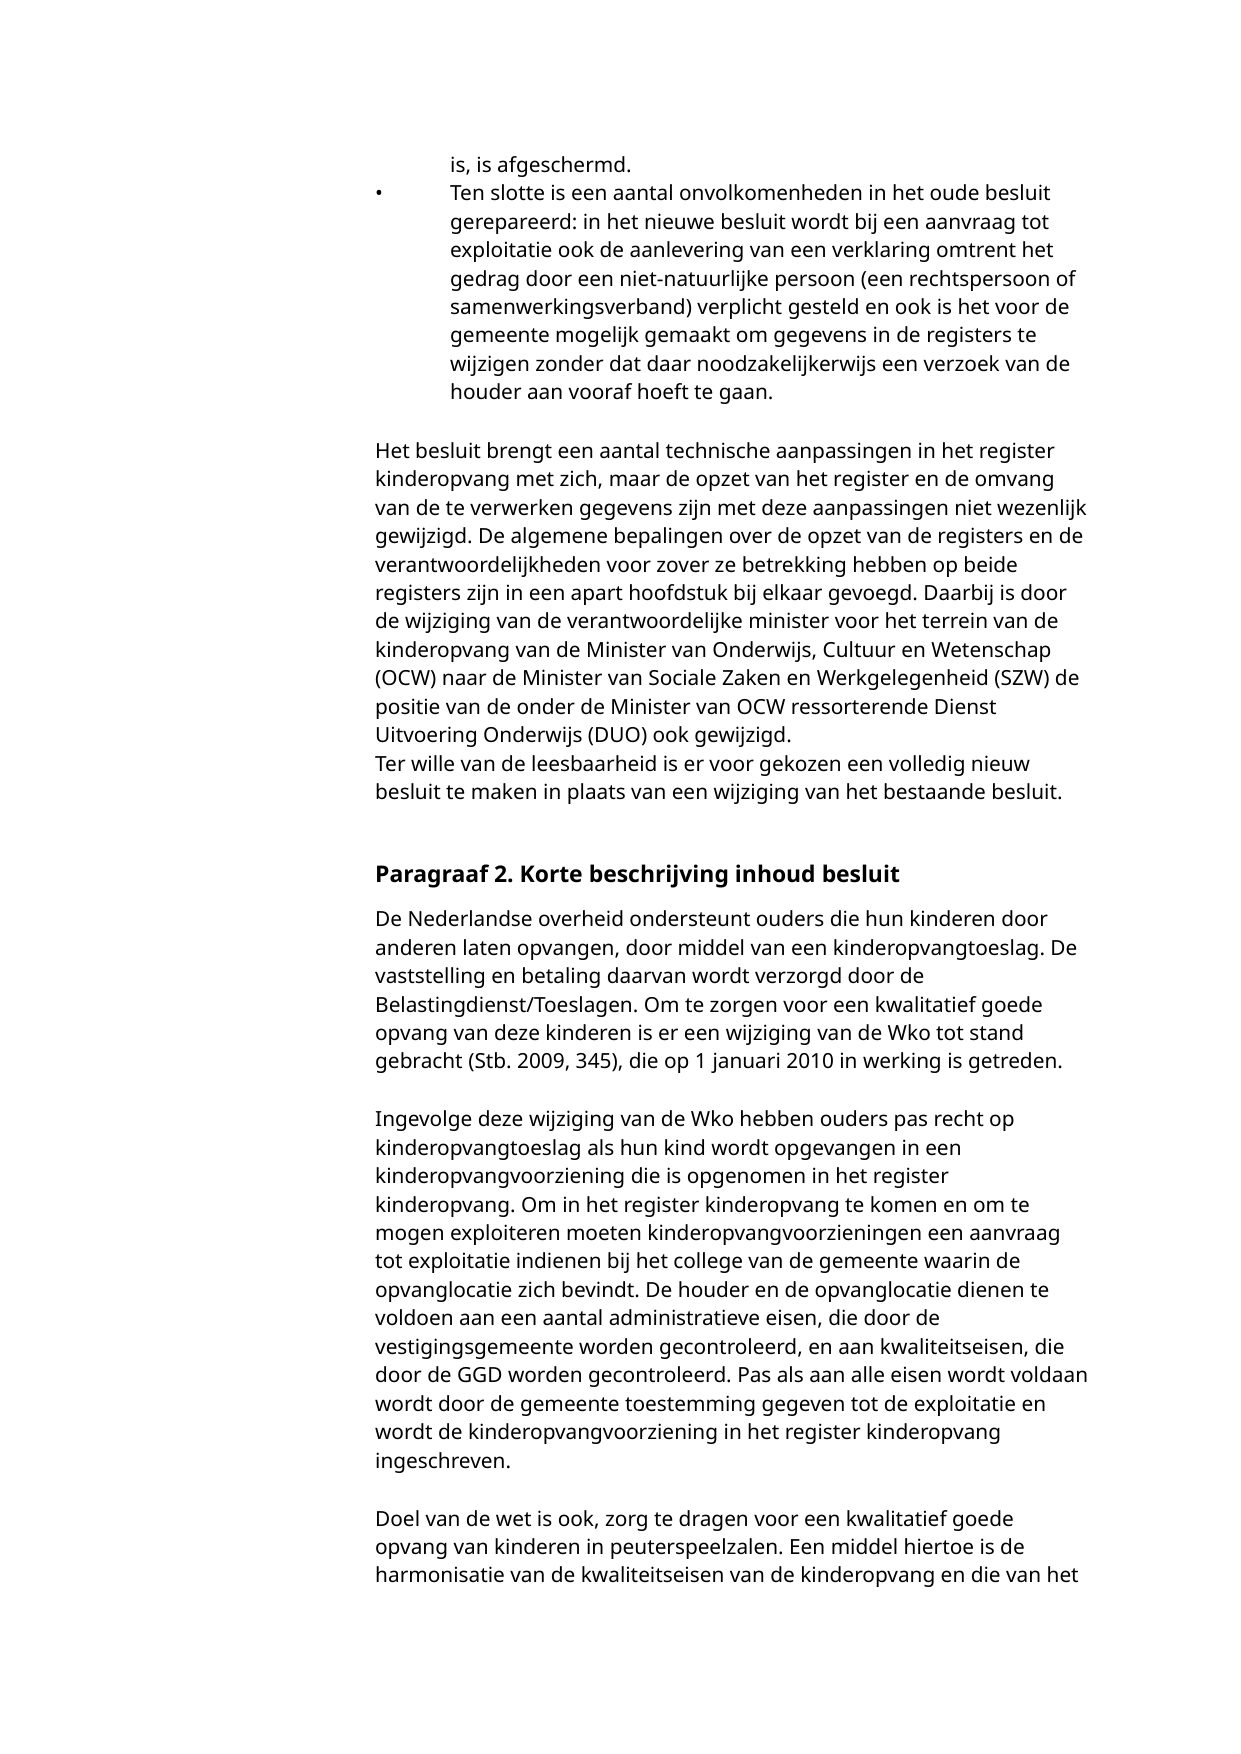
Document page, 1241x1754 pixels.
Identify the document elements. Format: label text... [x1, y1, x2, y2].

text Ingevolge deze wijziging van de Wko hebben ouders pas recht op kinderopvangtoeslag als hun kind wordt opgevangen in een kinderopvangvoorziening die is opgenomen in het register kinderopvang. Om in het register kinderopvang te komen en om te mogen exploiteren moeten kinderopvangvoorzieningen een aanvraag tot exploitatie indienen bij het college van de gemeente waarin de opvanglocatie zich bevindt. De houder en de opvanglocatie dienen te voldoen aan een aantal administratieve eisen, die door de vestigingsgemeente worden gecontroleerd, en aan kwaliteitseisen, die door de GGD worden gecontroleerd. Pas als aan alle eisen wordt voldaan wordt door de gemeente toestemming gegeven tot de exploitatie en wordt de kinderopvangvoorziening in het register kinderopvang ingeschreven. [375, 1104, 1090, 1474]
text Het besluit brengt een aantal technische aanpassingen in het register kinderopvang met zich, maar de opzet van het register en de omvang van de te verwerken gegevens zijn met deze aanpassingen niet wezenlijk gewijzigd. De algemene bepalingen over de opzet van de registers en de verantwoordelijkheden voor zover ze betrekking hebben op beide registers zijn in een apart hoofdstuk bij elkaar gevoegd. Daarbij is door de wijziging van de verantwoordelijke minister voor het terrein van de kinderopvang van de Minister van Onderwijs, Cultuur en Wetenschap (OCW) naar de Minister van Sociale Zaken en Werkgelegenheid (SZW) de positie van de onder de Minister van OCW ressorterende Dienst Uitvoering Onderwijs (DUO) ook gewijzigd. [375, 436, 1090, 749]
list Ten slotte is een aantal onvolkomenheden in het oude besluit gerepareerd: in het nieuwe besluit wordt bij een aanvraag tot exploitatie ook de aanlevering van een verklaring omtrent het gedrag door een niet-natuurlijke persoon (een rechtspersoon of samenwerkingsverband) verplicht gesteld en ook is het voor de gemeente mogelijk gemaakt om gegevens in de registers te wijzigen zonder dat daar noodzakelijkerwijs een verzoek van de houder aan vooraf hoeft te gaan. [375, 178, 1090, 406]
text De Nederlandse overheid ondersteunt ouders die hun kinderen door anderen laten opvangen, door middel van een kinderopvangtoeslag. De vaststelling en betaling daarvan wordt verzorgd door de Belastingdienst/Toeslagen. Om te zorgen voor een kwalitatief goede opvang van deze kinderen is er een wijziging van de Wko tot stand gebracht (Stb. 2009, 345), die op 1 januari 2010 in werking is getreden. [375, 904, 1090, 1075]
text Ter wille van de leesbaarheid is er voor gekozen een volledig nieuw besluit te maken in plaats van een wijziging van het bestaande besluit. [375, 749, 1090, 806]
text Doel van de wet is ook, zorg te dragen voor een kwalitatief goede opvang van kinderen in peuterspeelzalen. Een middel hiertoe is de harmonisatie van de kwaliteitseisen van de kinderopvang en die van het [375, 1504, 1090, 1589]
list is, is afgeschermd. [375, 150, 1090, 178]
subtitle Paragraaf 2. Korte beschrijving inhoud besluit [375, 858, 1090, 889]
